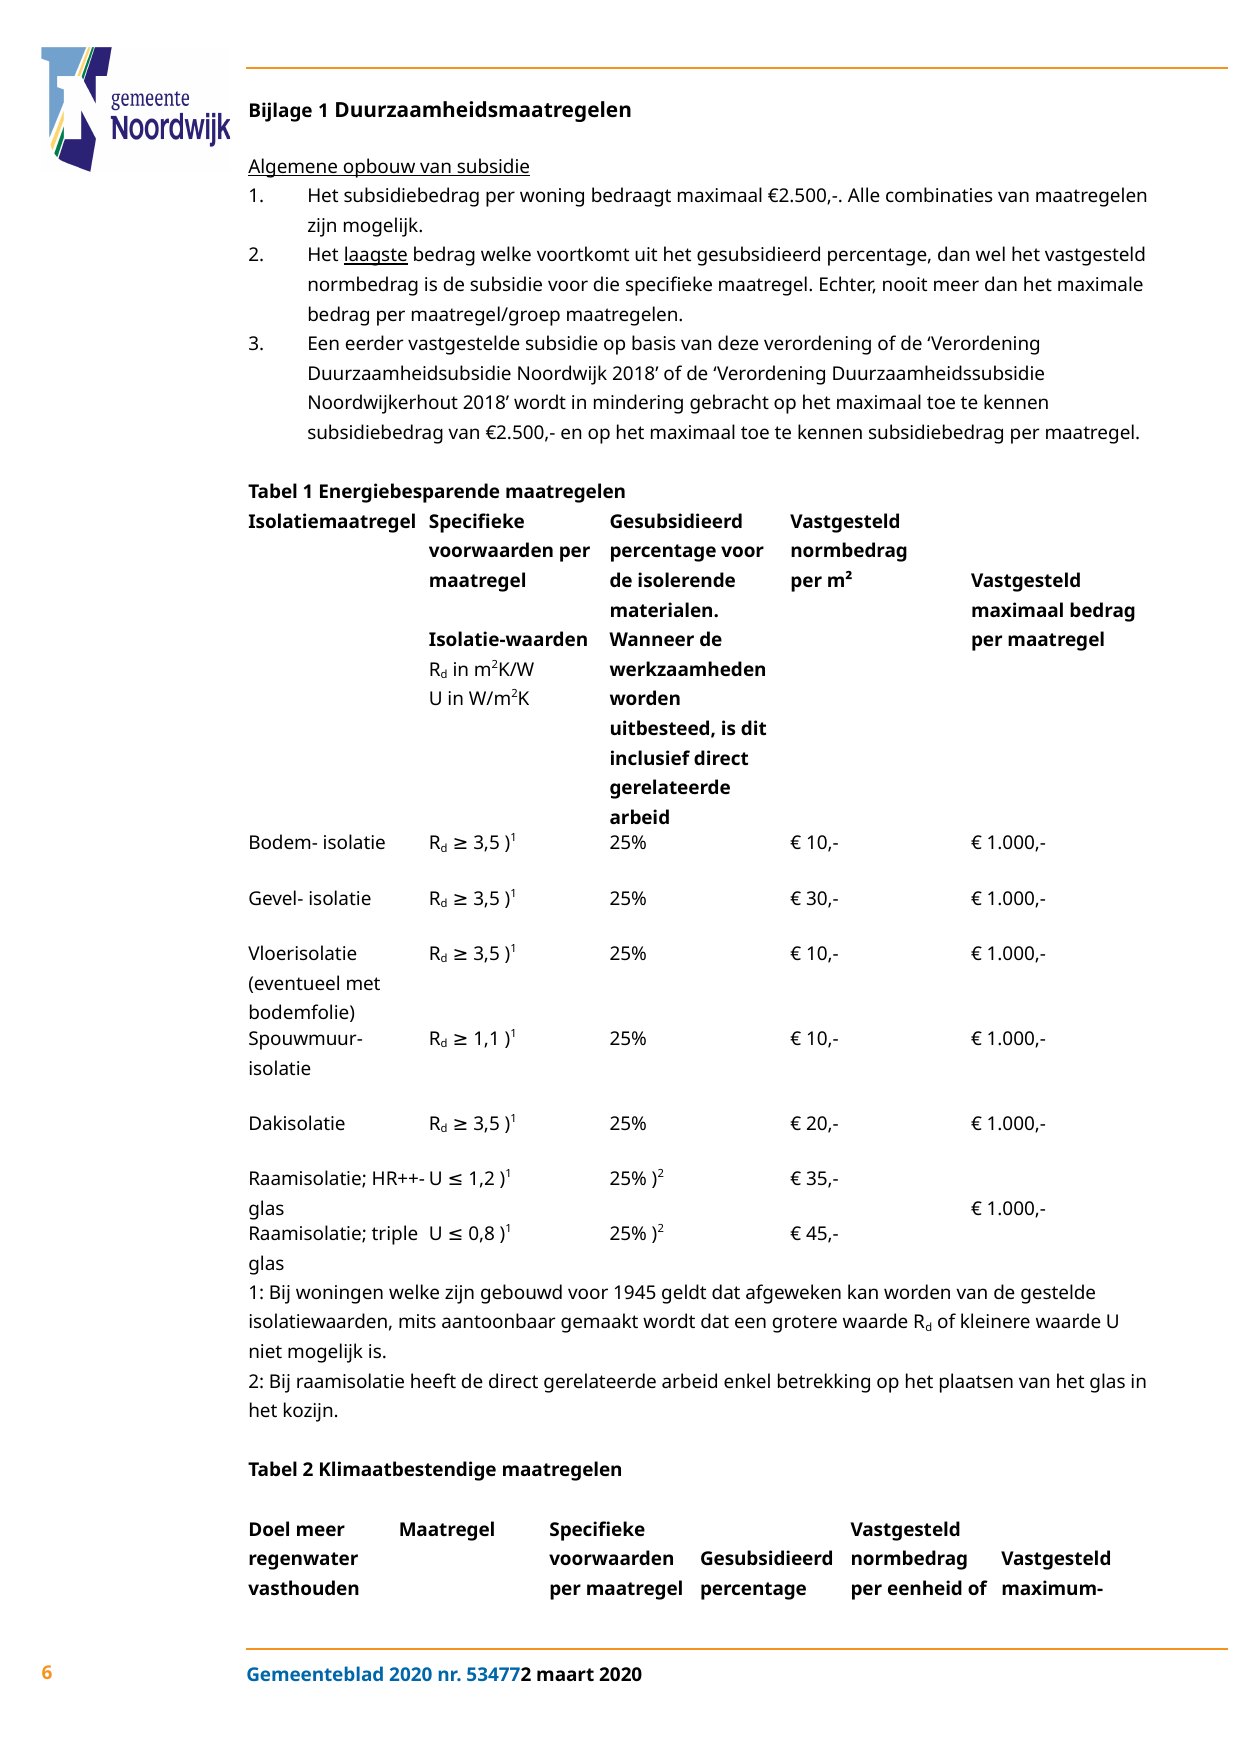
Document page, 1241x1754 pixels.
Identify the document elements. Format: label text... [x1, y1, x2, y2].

table_cell € 1.000,- [971, 1025, 1152, 1110]
table_cell U ≤ 1,2 )1 [429, 1165, 609, 1221]
table_cell € 30,- [790, 885, 971, 940]
list Het laagste bedrag welke voortkomt uit het gesubsidieerd percentage, dan wel het vastgesteld normbedrag is de subsidie voor die specifieke maatregel. Echter, nooit meer dan het maximale bedrag per maatregel/groep maatregelen. [248, 242, 1152, 327]
table_cell Gevel- isolatie [248, 885, 429, 940]
text 1: Bij woningen welke zijn gebouwd voor 1945 geldt dat afgeweken kan worden van de gestelde isolatiewaarden, mits aantoonbaar gemaakt wordt dat een grotere waarde Rd of kleinere waarde U niet mogelijk is. [248, 1279, 1152, 1364]
table_cell Raamisolatie; HR++-glas [248, 1165, 429, 1221]
table_cell Raamisolatie; triple glas [248, 1221, 429, 1276]
table_cell 25% [609, 885, 790, 940]
text Tabel 1 Energiebesparende maatregelen [248, 478, 1152, 504]
table_cell Dakisolatie [248, 1110, 429, 1165]
table_header Vastgesteld normbedrag per m² [790, 508, 971, 829]
table_header Gesubsidieerd percentage voor de isolerende materialen. Wanneer de werkzaamheden worden uitbesteed, is dit inclusief direct gerelateerde arbeid [609, 508, 790, 829]
table_header Specifieke voorwaarden per maatregel [549, 1516, 700, 1601]
table_cell € 1.000,- [971, 1165, 1152, 1276]
table_cell 25% [609, 940, 790, 1025]
table_cell € 1.000,- [971, 940, 1152, 1025]
table_cell Rd ≥ 3,5 )1 [429, 940, 609, 1025]
table_header Vastgesteld maximaal bedrag per maatregel [971, 508, 1152, 829]
table_header Maatregel [399, 1516, 549, 1601]
text Tabel 2 Klimaatbestendige maatregelen [248, 1457, 1152, 1482]
table_cell € 1.000,- [971, 830, 1152, 885]
table_cell € 10,- [790, 1025, 971, 1110]
text Bijlage 1 Duurzaamheidsmaatregelen [248, 95, 1152, 123]
table_cell U ≤ 0,8 )1 [429, 1221, 609, 1276]
list Het subsidiebedrag per woning bedraagt maximaal €2.500,-. Alle combinaties van maatregelen zijn mogelijk. [248, 182, 1152, 238]
table_cell Rd ≥ 3,5 )1 [429, 1110, 609, 1165]
table_cell € 1.000,- [971, 885, 1152, 940]
table_cell € 10,- [790, 940, 971, 1025]
table_cell € 10,- [790, 830, 971, 885]
list Een eerder vastgestelde subsidie op basis van deze verordening of de ‘Verordening Duurzaamheidsubsidie Noordwijk 2018’ of de ‘Verordening Duurzaamheidssubsidie Noordwijkerhout 2018’ wordt in mindering gebracht op het maximaal toe te kennen subsidiebedrag van €2.500,- en op het maximaal toe te kennen subsidiebedrag per maatregel. [248, 330, 1152, 445]
table_cell Rd ≥ 1,1 )1 [429, 1025, 609, 1110]
table_cell Bodem- isolatie [248, 830, 429, 885]
table_cell Vloerisolatie (eventueel met bodemfolie) [248, 940, 429, 1025]
table_header Gesubsidieerd percentage [700, 1516, 850, 1601]
table_cell Spouwmuur- isolatie [248, 1025, 429, 1110]
table_cell 25% )2 [609, 1221, 790, 1276]
table_header Isolatiemaatregel [248, 508, 429, 829]
picture [41, 47, 231, 172]
table_header Vastgesteld normbedrag per eenheid of [850, 1516, 1001, 1601]
text Algemene opbouw van subsidie [248, 153, 1152, 179]
table_cell Rd ≥ 3,5 )1 [429, 830, 609, 885]
table_cell 25% [609, 1110, 790, 1165]
table_cell 25% [609, 830, 790, 885]
table_header Doel meer regenwater vasthouden [248, 1516, 398, 1601]
table_cell € 1.000,- [971, 1110, 1152, 1165]
table_cell € 20,- [790, 1110, 971, 1165]
table_cell € 45,- [790, 1221, 971, 1276]
table_cell 25% [609, 1025, 790, 1110]
table_cell Rd ≥ 3,5 )1 [429, 885, 609, 940]
table_header Specifieke voorwaarden per maatregel Isolatie-waarden Rd in m2K/W U in W/m2K [429, 508, 609, 829]
table_cell 25% )2 [609, 1165, 790, 1221]
table_cell € 35,- [790, 1165, 971, 1221]
table_header Vastgesteld maximum- [1001, 1516, 1152, 1601]
text 2: Bij raamisolatie heeft de direct gerelateerde arbeid enkel betrekking op het plaatsen van het glas in het kozijn. [248, 1368, 1152, 1423]
